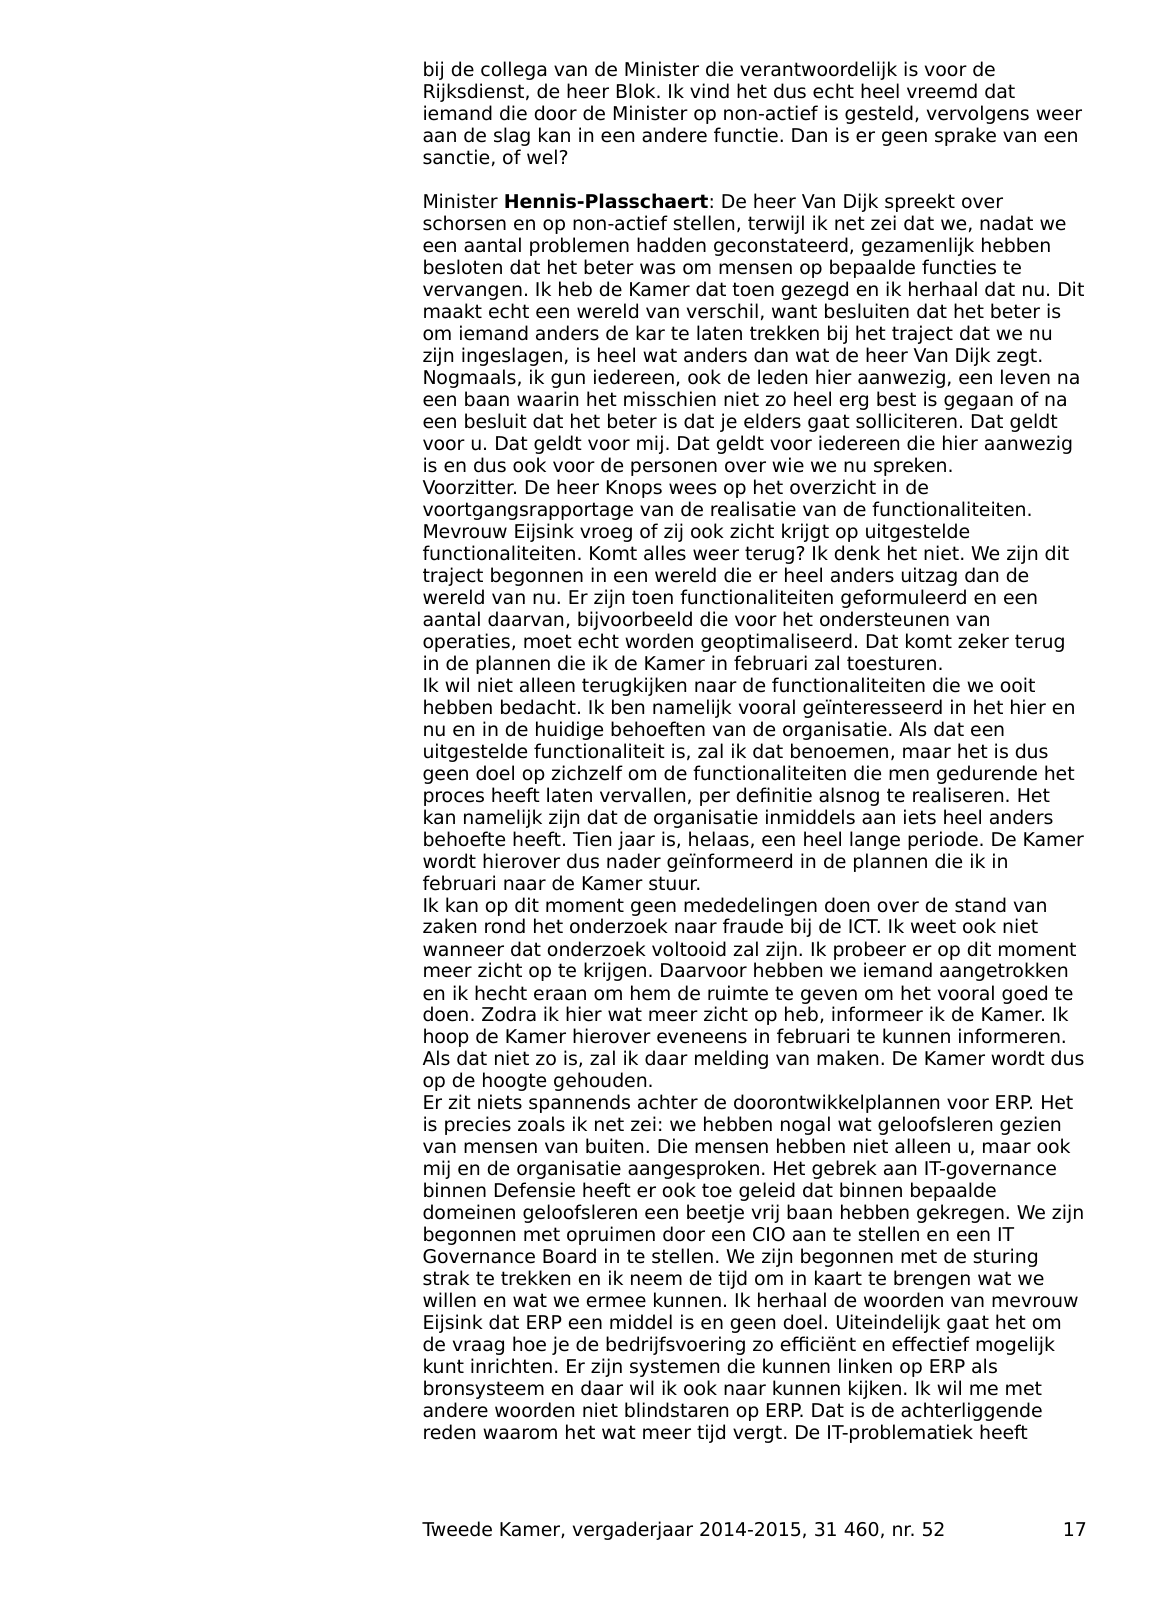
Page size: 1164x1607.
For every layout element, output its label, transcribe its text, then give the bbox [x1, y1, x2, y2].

text bij de collega van de Minister die verantwoordelijk is voor de Rijksdienst, de heer Blok. Ik vind het dus echt heel vreemd dat iemand die door de Minister op non-actief is gesteld, vervolgens weer aan de slag kan in een andere functie. Dan is er geen sprake van een sanctie, of wel? [422, 59, 1087, 169]
text Voorzitter. De heer Knops wees op het overzicht in de voortgangsrapportage van de realisatie van de functionaliteiten. Mevrouw Eijsink vroeg of zij ook zicht krijgt op uitgestelde functionaliteiten. Komt alles weer terug? Ik denk het niet. We zijn dit traject begonnen in een wereld die er heel anders uitzag dan de wereld van nu. Er zijn toen functionaliteiten geformuleerd en een aantal daarvan, bijvoorbeeld die voor het ondersteunen van operaties, moet echt worden geoptimaliseerd. Dat komt zeker terug in de plannen die ik de Kamer in februari zal toesturen. [422, 477, 1087, 675]
text Er zit niets spannends achter de doorontwikkelplannen voor ERP. Het is precies zoals ik net zei: we hebben nogal wat geloofsleren gezien van mensen van buiten. Die mensen hebben niet alleen u, maar ook mij en de organisatie aangesproken. Het gebrek aan IT-governance binnen Defensie heeft er ook toe geleid dat binnen bepaalde domeinen geloofsleren een beetje vrij baan hebben gekregen. We zijn begonnen met opruimen door een CIO aan te stellen en een IT Governance Board in te stellen. We zijn begonnen met de sturing strak te trekken en ik neem de tijd om in kaart te brengen wat we willen en wat we ermee kunnen. Ik herhaal de woorden van mevrouw Eijsink dat ERP een middel is en geen doel. Uiteindelijk gaat het om de vraag hoe je de bedrijfsvoering zo efficiënt en effectief mogelijk kunt inrichten. Er zijn systemen die kunnen linken op ERP als bronsysteem en daar wil ik ook naar kunnen kijken. Ik wil me met andere woorden niet blindstaren op ERP. Dat is de achterliggende reden waarom het wat meer tijd vergt. De IT-problematiek heeft [422, 1092, 1087, 1444]
text Ik wil niet alleen terugkijken naar de functionaliteiten die we ooit hebben bedacht. Ik ben namelijk vooral geïnteresseerd in het hier en nu en in de huidige behoeften van de organisatie. Als dat een uitgestelde functionaliteit is, zal ik dat benoemen, maar het is dus geen doel op zichzelf om de functionaliteiten die men gedurende het proces heeft laten vervallen, per definitie alsnog te realiseren. Het kan namelijk zijn dat de organisatie inmiddels aan iets heel anders behoefte heeft. Tien jaar is, helaas, een heel lange periode. De Kamer wordt hierover dus nader geïnformeerd in de plannen die ik in februari naar de Kamer stuur. [422, 675, 1087, 894]
text Minister Hennis-Plasschaert: De heer Van Dijk spreekt over schorsen en op non-actief stellen, terwijl ik net zei dat we, nadat we een aantal problemen hadden geconstateerd, gezamenlijk hebben besloten dat het beter was om mensen op bepaalde functies te vervangen. Ik heb de Kamer dat toen gezegd en ik herhaal dat nu. Dit maakt echt een wereld van verschil, want besluiten dat het beter is om iemand anders de kar te laten trekken bij het traject dat we nu zijn ingeslagen, is heel wat anders dan wat de heer Van Dijk zegt. Nogmaals, ik gun iedereen, ook de leden hier aanwezig, een leven na een baan waarin het misschien niet zo heel erg best is gegaan of na een besluit dat het beter is dat je elders gaat solliciteren. Dat geldt voor u. Dat geldt voor mij. Dat geldt voor iedereen die hier aanwezig is en dus ook voor de personen over wie we nu spreken. [422, 191, 1087, 477]
text Ik kan op dit moment geen mededelingen doen over de stand van zaken rond het onderzoek naar fraude bij de ICT. Ik weet ook niet wanneer dat onderzoek voltooid zal zijn. Ik probeer er op dit moment meer zicht op te krijgen. Daarvoor hebben we iemand aangetrokken en ik hecht eraan om hem de ruimte te geven om het vooral goed te doen. Zodra ik hier wat meer zicht op heb, informeer ik de Kamer. Ik hoop de Kamer hierover eveneens in februari te kunnen informeren. Als dat niet zo is, zal ik daar melding van maken. De Kamer wordt dus op de hoogte gehouden. [422, 894, 1087, 1092]
